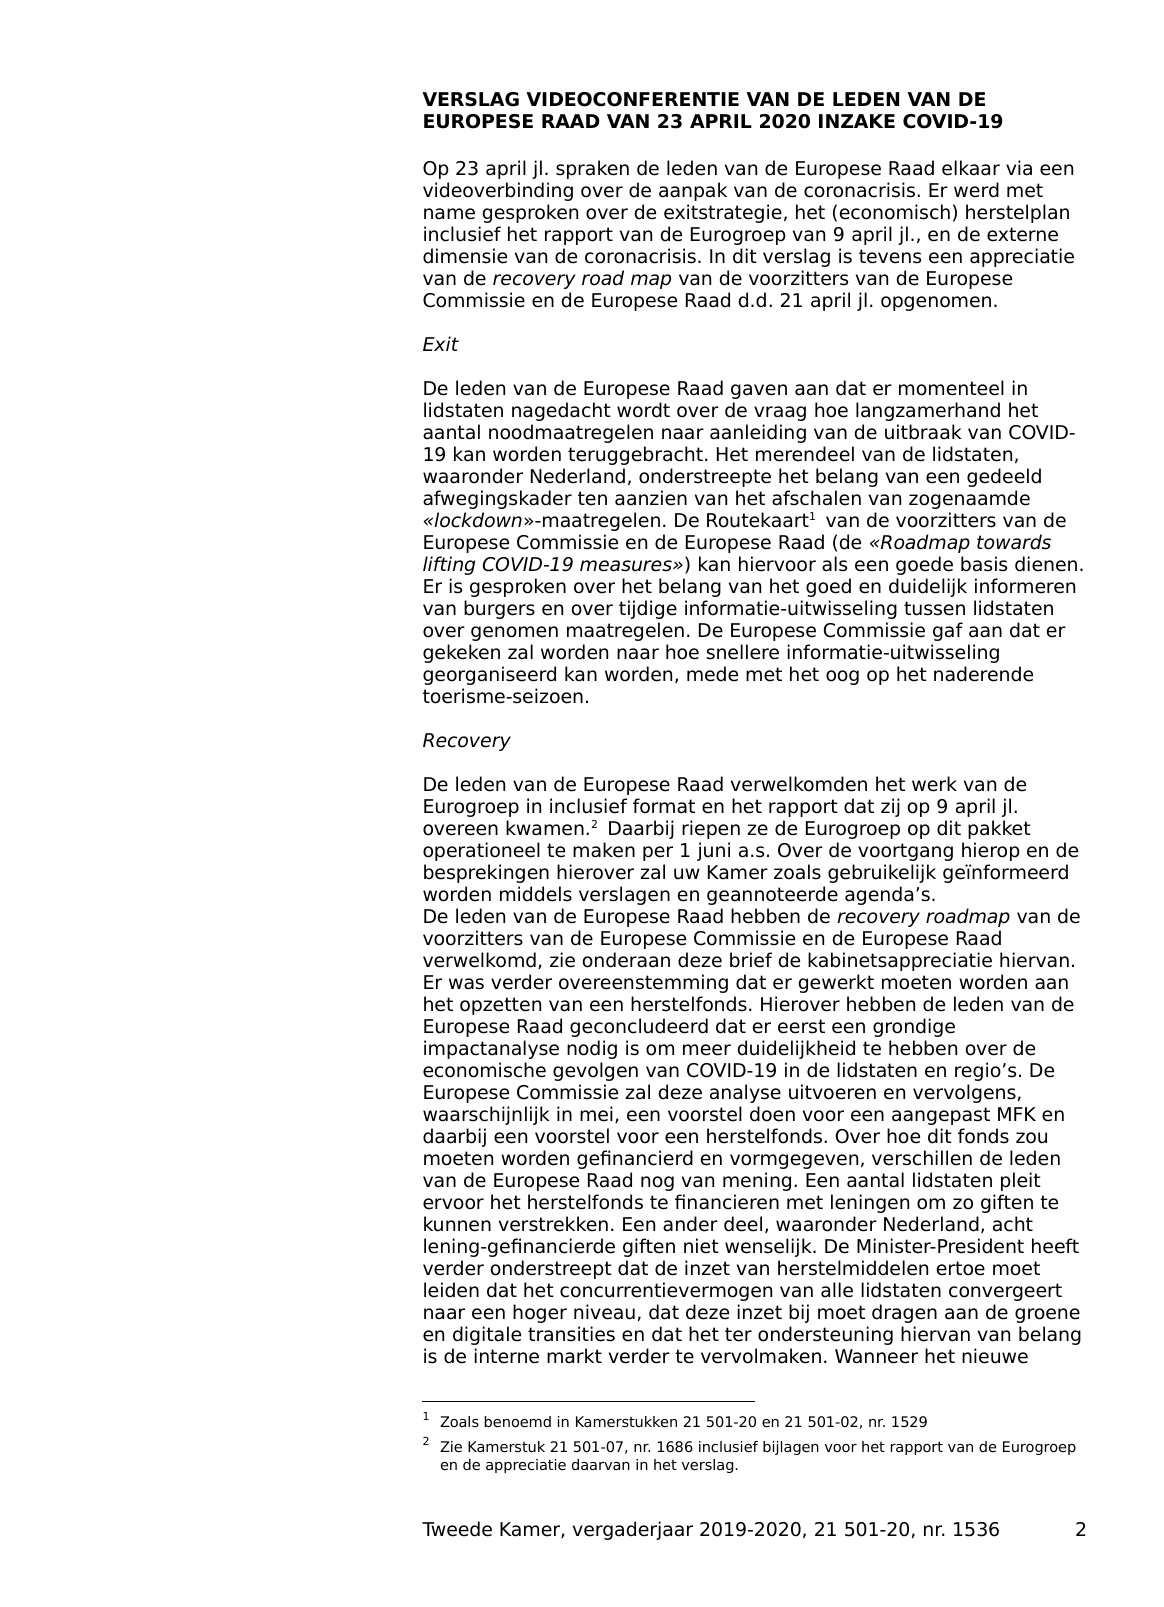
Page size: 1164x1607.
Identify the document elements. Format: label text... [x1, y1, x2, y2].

subtitle Exit [422, 334, 1087, 356]
text De leden van de Europese Raad gaven aan dat er momenteel in lidstaten nagedacht wordt over de vraag hoe langzamerhand het aantal noodmaatregelen naar aanleiding van de uitbraak van COVID-19 kan worden teruggebracht. Het merendeel van de lidstaten, waaronder Nederland, onderstreepte het belang van een gedeeld afwegingskader ten aanzien van het afschalen van zogenaamde «lockdown»-maatregelen. De Routekaart van de voorzitters van de Europese Commissie en de Europese Raad (de «Roadmap towards lifting COVID-19 measures») kan hiervoor als een goede basis dienen. Er is gesproken over het belang van het goed en duidelijk informeren van burgers en over tijdige informatie-uitwisseling tussen lidstaten over genomen maatregelen. De Europese Commissie gaf aan dat er gekeken zal worden naar hoe snellere informatie-uitwisseling georganiseerd kan worden, mede met het oog op het naderende toerisme-seizoen. [422, 378, 1087, 708]
text De leden van de Europese Raad hebben de recovery roadmap van de voorzitters van de Europese Commissie en de Europese Raad verwelkomd, zie onderaan deze brief de kabinetsappreciatie hiervan. Er was verder overeenstemming dat er gewerkt moeten worden aan het opzetten van een herstelfonds. Hierover hebben de leden van de Europese Raad geconcludeerd dat er eerst een grondige impactanalyse nodig is om meer duidelijkheid te hebben over de economische gevolgen van COVID-19 in de lidstaten en regio’s. De Europese Commissie zal deze analyse uitvoeren en vervolgens, waarschijnlijk in mei, een voorstel doen voor een aangepast MFK en daarbij een voorstel voor een herstelfonds. Over hoe dit fonds zou moeten worden gefinancierd en vormgegeven, verschillen de leden van de Europese Raad nog van mening. Een aantal lidstaten pleit ervoor het herstelfonds te financieren met leningen om zo giften te kunnen verstrekken. Een ander deel, waaronder Nederland, acht lening-gefinancierde giften niet wenselijk. De Minister-President heeft verder onderstreept dat de inzet van herstelmiddelen ertoe moet leiden dat het concurrentievermogen van alle lidstaten convergeert naar een hoger niveau, dat deze inzet bij moet dragen aan de groene en digitale transities en dat het ter ondersteuning hiervan van belang is de interne markt verder te vervolmaken. Wanneer het nieuwe [422, 906, 1087, 1368]
text Op 23 april jl. spraken de leden van de Europese Raad elkaar via een videoverbinding over de aanpak van de coronacrisis. Er werd met name gesproken over de exitstrategie, het (economisch) herstelplan inclusief het rapport van de Eurogroep van 9 april jl., en de externe dimensie van de coronacrisis. In dit verslag is tevens een appreciatie van de recovery road map van de voorzitters van de Europese Commissie en de Europese Raad d.d. 21 april jl. opgenomen. [422, 158, 1087, 312]
text Zoals benoemd in Kamerstukken 21 501-20 en 21 501-02, nr. 1529 [422, 1410, 1087, 1432]
text De leden van de Europese Raad verwelkomden het werk van de Eurogroep in inclusief format en het rapport dat zij op 9 april jl. overeen kwamen. Daarbij riepen ze de Eurogroep op dit pakket operationeel te maken per 1 juni a.s. Over de voortgang hierop en de besprekingen hierover zal uw Kamer zoals gebruikelijk geïnformeerd worden middels verslagen en geannoteerde agenda’s. [422, 774, 1087, 906]
text Zie Kamerstuk 21 501-07, nr. 1686 inclusief bijlagen voor het rapport van de Eurogroep en de appreciatie daarvan in het verslag. [422, 1435, 1087, 1474]
subtitle VERSLAG VIDEOCONFERENTIE VAN DE LEDEN VAN DE EUROPESE RAAD VAN 23 APRIL 2020 INZAKE COVID-19 [422, 89, 1087, 133]
subtitle Recovery [422, 730, 1087, 752]
